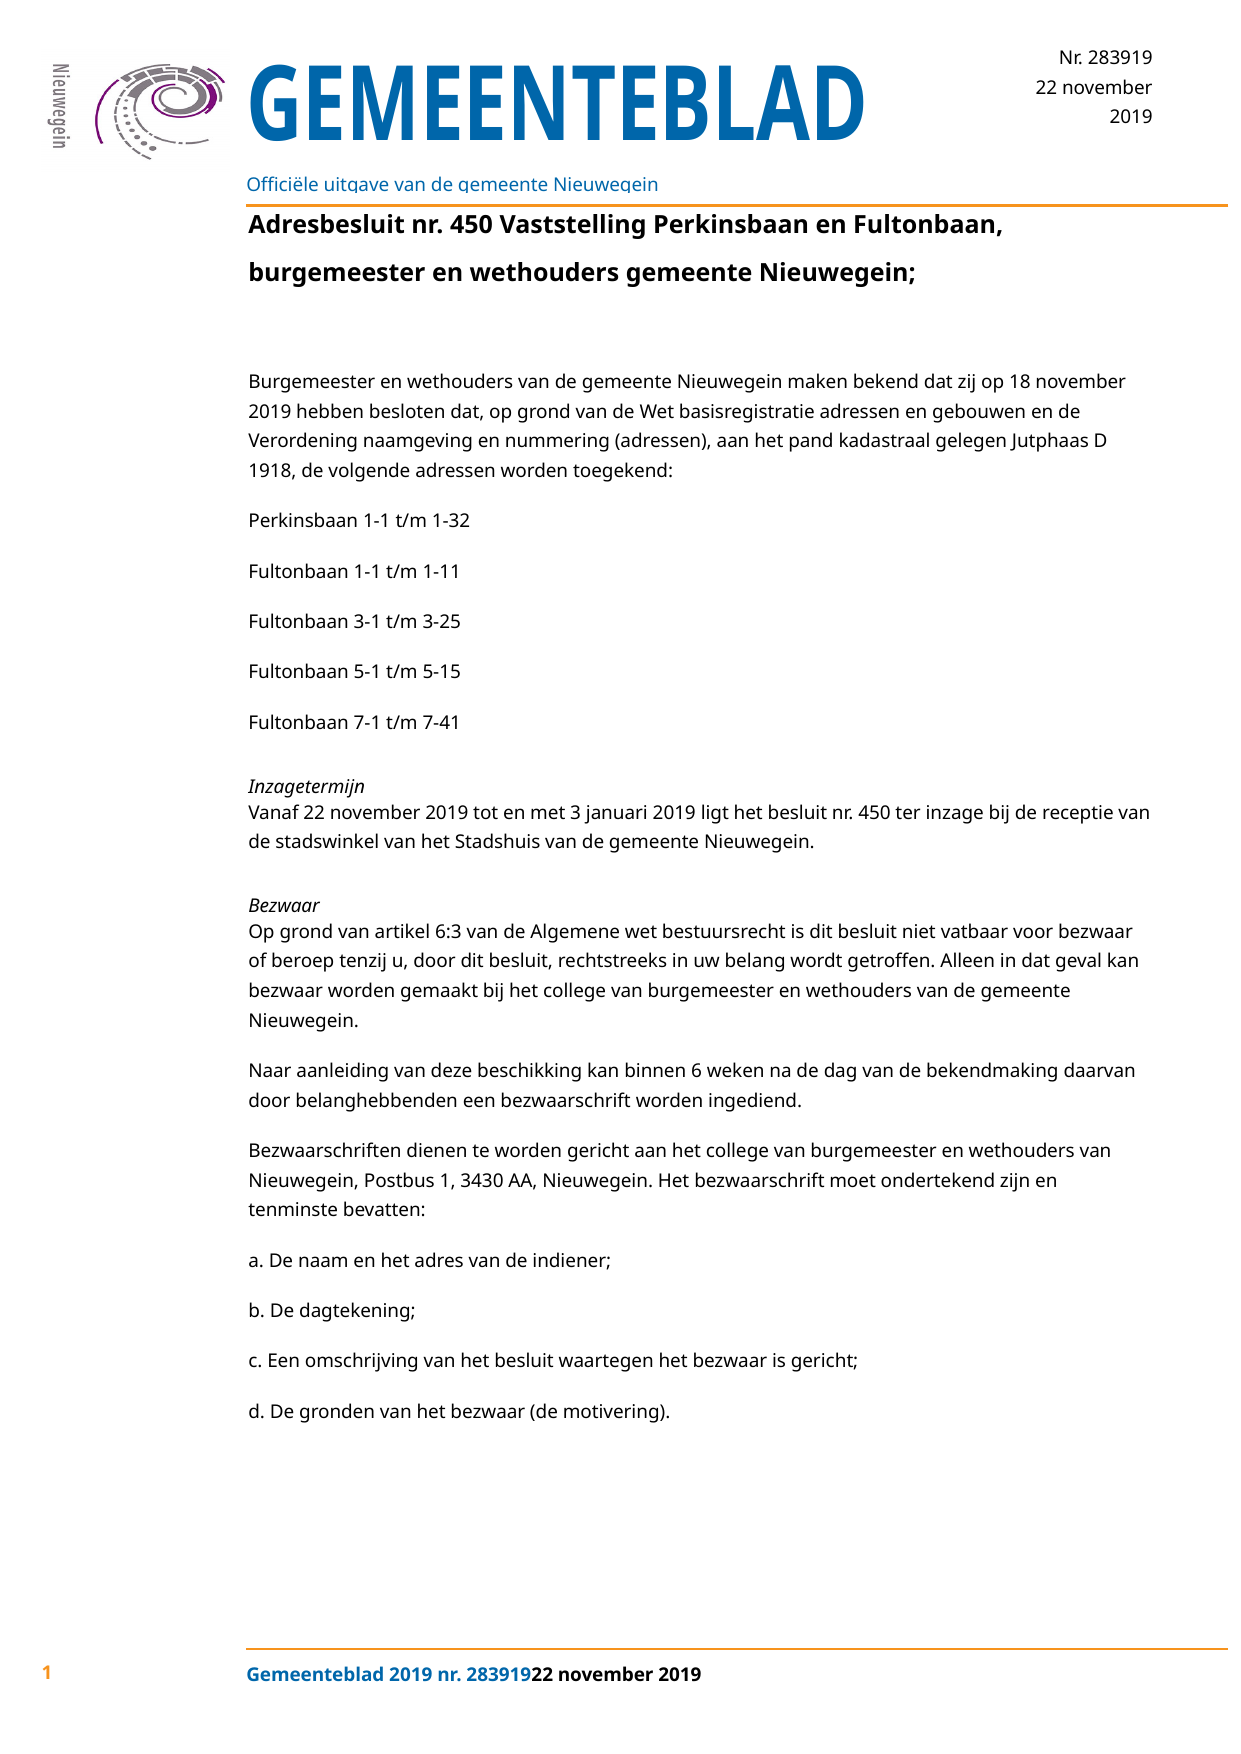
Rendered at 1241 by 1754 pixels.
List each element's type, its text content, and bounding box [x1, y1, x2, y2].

text Bezwaar [248, 892, 1152, 918]
text Fultonbaan 1-1 t/m 1-11 [248, 558, 1152, 584]
text b. De dagtekening; [248, 1297, 1152, 1323]
text Inzagetermijn [248, 773, 1152, 799]
text c. Een omschrijving van het besluit waartegen het bezwaar is gericht; [248, 1348, 1152, 1373]
text Vanaf 22 november 2019 tot en met 3 januari 2019 ligt het besluit nr. 450 ter inzage bij de receptie van de stadswinkel van het Stadshuis van de gemeente Nieuwegein. [248, 799, 1152, 854]
text Bezwaarschriften dienen te worden gericht aan het college van burgemeester en wethouders van Nieuwegein, Postbus 1, 3430 AA, Nieuwegein. Het bezwaarschrift moet ondertekend zijn en tenminste bevatten: [248, 1137, 1152, 1222]
text d. De gronden van het bezwaar (de motivering). [248, 1398, 1152, 1424]
text Fultonbaan 7-1 t/m 7-41 [248, 709, 1152, 735]
text a. De naam en het adres van de indiener; [248, 1247, 1152, 1273]
text Fultonbaan 3-1 t/m 3-25 [248, 608, 1152, 634]
text Fultonbaan 5-1 t/m 5-15 [248, 659, 1152, 684]
text Adresbesluit nr. 450 Vaststelling Perkinsbaan en Fultonbaan, burgemeester en wethouders gemeente Nieuwegein; [248, 207, 1152, 288]
text Perkinsbaan 1-1 t/m 1-32 [248, 507, 1152, 533]
text Op grond van artikel 6:3 van de Algemene wet bestuursrecht is dit besluit niet vatbaar voor bezwaar of beroep tenzij u, door dit besluit, rechtstreeks in uw belang wordt getroffen. Alleen in dat geval kan bezwaar worden gemaakt bij het college van burgemeester en wethouders van de gemeente Nieuwegein. [248, 918, 1152, 1033]
picture [41, 47, 231, 172]
text Naar aanleiding van deze beschikking kan binnen 6 weken na de dag van de bekendmaking daarvan door belanghebbenden een bezwaarschrift worden ingediend. [248, 1057, 1152, 1113]
text Burgemeester en wethouders van de gemeente Nieuwegein maken bekend dat zij op 18 november 2019 hebben besloten dat, op grond van de Wet basisregistratie adressen en gebouwen en de Verordening naamgeving en nummering (adressen), aan het pand kadastraal gelegen Jutphaas D 1918, de volgende adressen worden toegekend: [248, 368, 1152, 483]
